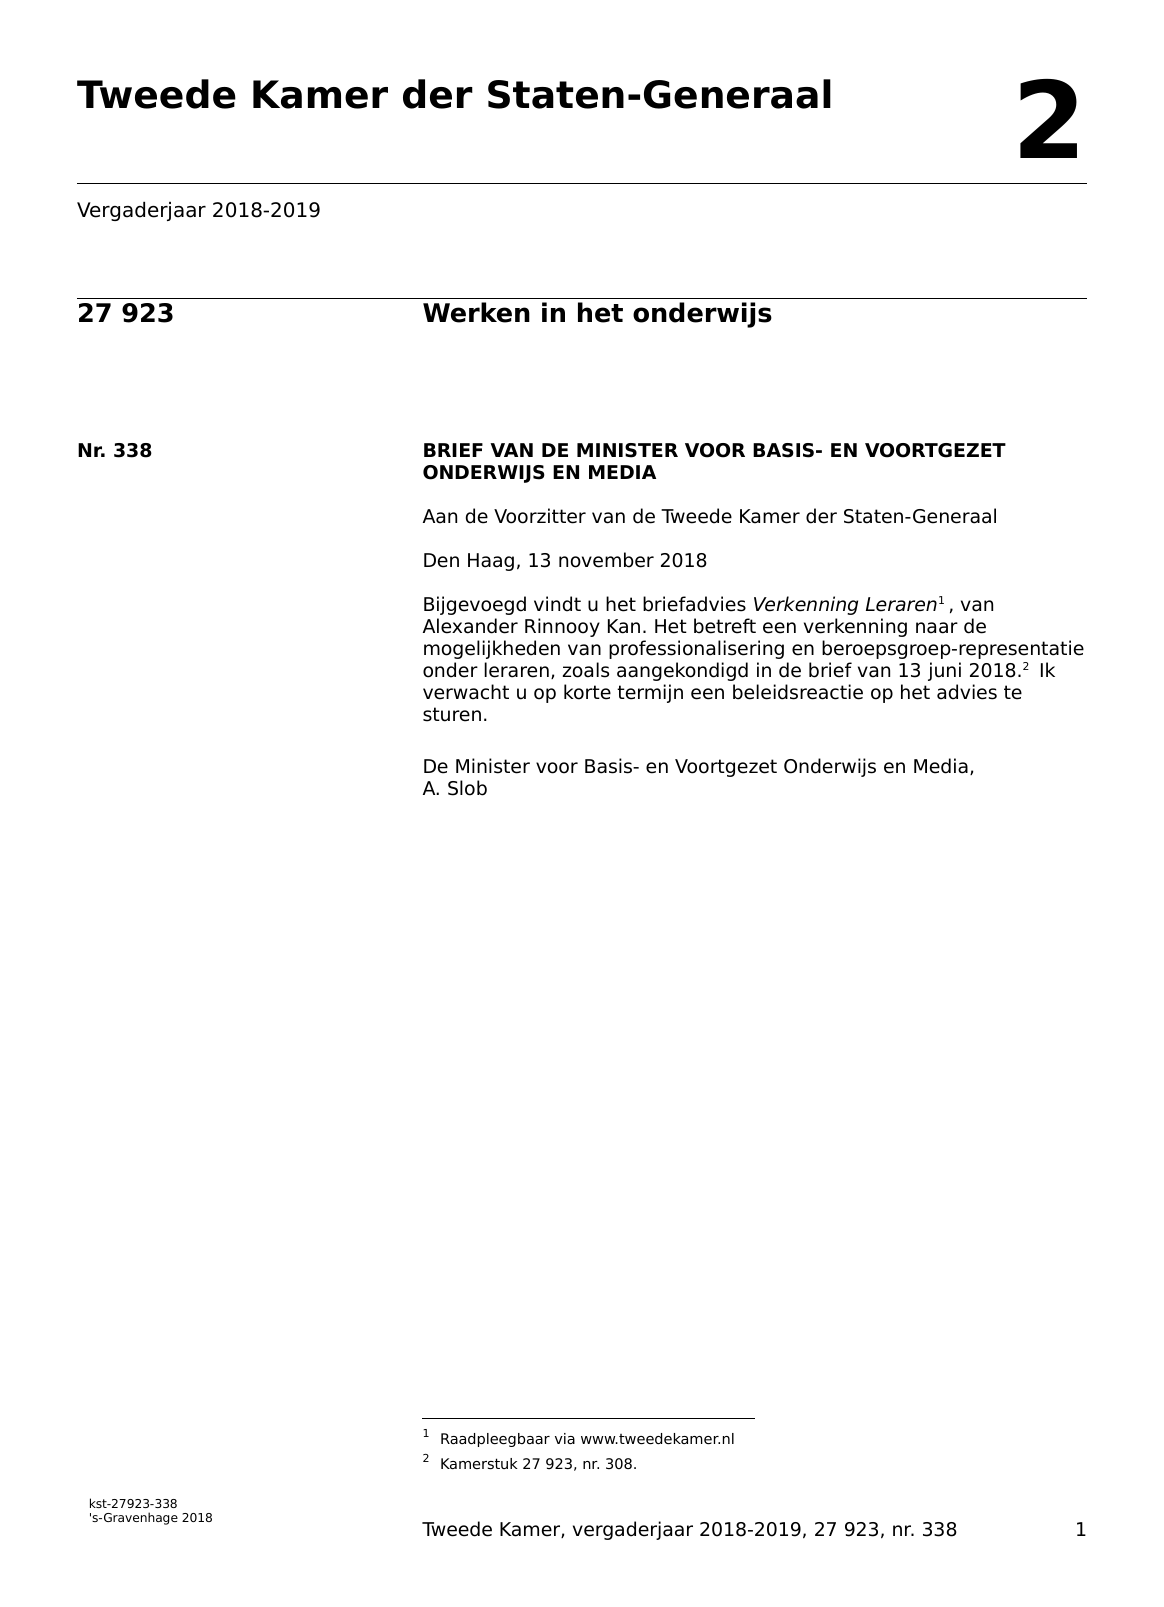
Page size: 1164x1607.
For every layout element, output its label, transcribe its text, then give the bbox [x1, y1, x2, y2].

subtitle Nr. 338 BRIEF VAN DE MINISTER VOOR BASIS- EN VOORTGEZET ONDERWIJS EN MEDIA [77, 440, 1087, 484]
text Aan de Voorzitter van de Tweede Kamer der Staten-Generaal [422, 506, 1087, 528]
text 's-Gravenhage 2018 [88, 1511, 323, 1525]
text De Minister voor Basis- en Voortgezet Onderwijs en Media, A. Slob [422, 756, 1087, 800]
text Bijgevoegd vindt u het briefadvies Verkenning Leraren, van Alexander Rinnooy Kan. Het betreft een verkenning naar de mogelijkheden van professionalisering en beroepsgroep-representatie onder leraren, zoals aangekondigd in de brief van 13 juni 2018. Ik verwacht u op korte termijn een beleidsreactie op het advies te sturen. [422, 594, 1087, 726]
text Raadpleegbaar via www.tweedekamer.nl [422, 1427, 1087, 1449]
table_header Tweede Kamer der Staten-Generaal [77, 59, 886, 183]
table_header 2 [886, 59, 1087, 183]
subtitle 27 923 Werken in het onderwijs [77, 299, 1087, 329]
table_cell Vergaderjaar 2018-2019 [77, 184, 1087, 298]
text Den Haag, 13 november 2018 [422, 550, 1087, 572]
text Kamerstuk 27 923, nr. 308. [422, 1452, 1087, 1474]
text kst-27923-338 [88, 1497, 323, 1511]
